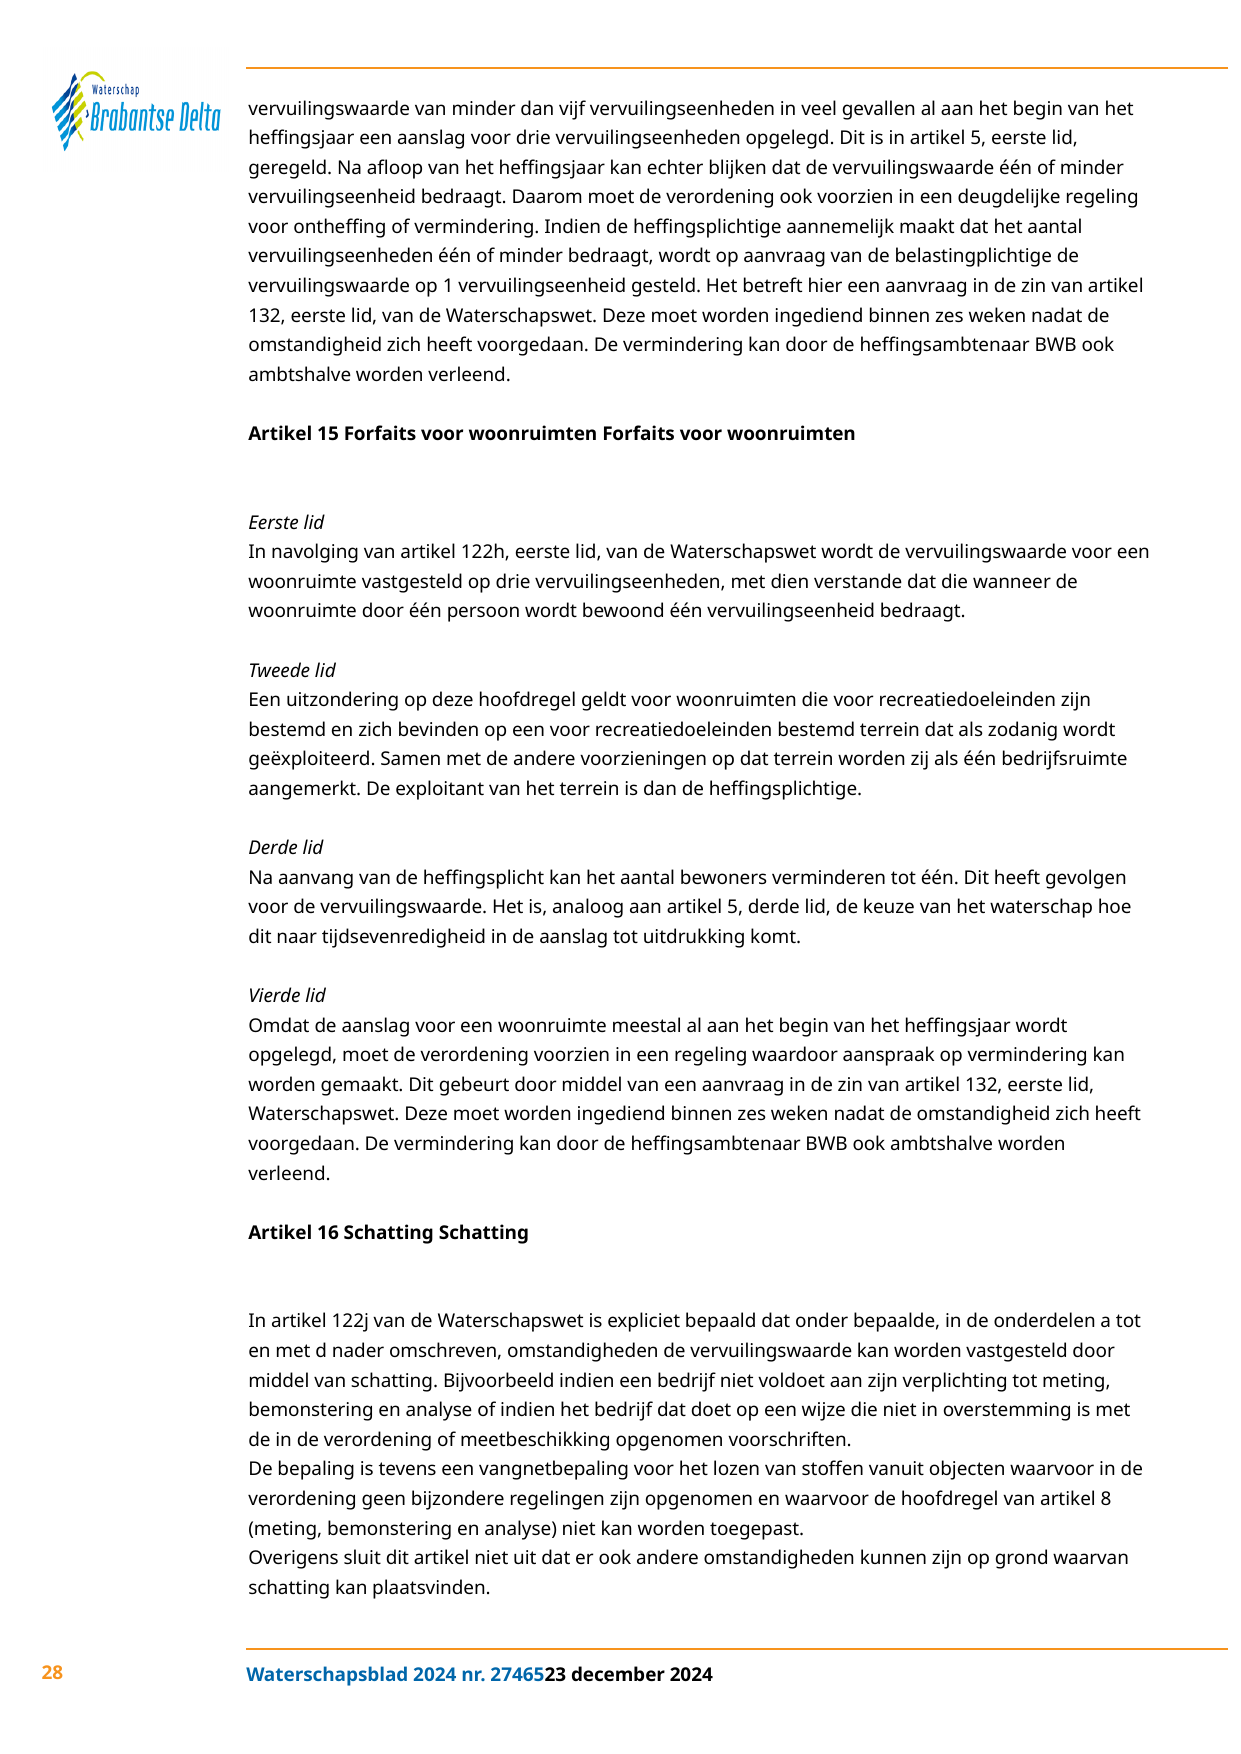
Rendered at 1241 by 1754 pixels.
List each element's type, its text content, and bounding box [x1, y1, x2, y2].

text De bepaling is tevens een vangnetbepaling voor het lozen van stoffen vanuit objecten waarvoor in de verordening geen bijzondere regelingen zijn opgenomen en waarvoor de hoofdregel van artikel 8 (meting, bemonstering en analyse) niet kan worden toegepast. [248, 1456, 1152, 1541]
text Een uitzondering op deze hoofdregel geldt voor woonruimten die voor recreatiedoeleinden zijn bestemd en zich bevinden op een voor recreatiedoeleinden bestemd terrein dat als zodanig wordt geëxploiteerd. Samen met de andere voorzieningen op dat terrein worden zij als één bedrijfsruimte aangemerkt. De exploitant van het terrein is dan de heffingsplichtige. [248, 686, 1152, 801]
picture [41, 47, 231, 172]
text In artikel 122j van de Waterschapswet is expliciet bepaald dat onder bepaalde, in de onderdelen a tot en met d nader omschreven, omstandigheden de vervuilingswaarde kan worden vastgesteld door middel van schatting. Bijvoorbeeld indien een bedrijf niet voldoet aan zijn verplichting tot meting, bemonstering en analyse of indien het bedrijf dat doet op een wijze die niet in overstemming is met de in de verordening of meetbeschikking opgenomen voorschriften. [248, 1308, 1152, 1452]
text Artikel 16 Schatting Schatting [248, 1219, 1152, 1245]
text Derde lid [248, 834, 1152, 860]
text Eerste lid [248, 509, 1152, 535]
text Vierde lid [248, 982, 1152, 1008]
text Tweede lid [248, 657, 1152, 683]
text vervuilingswaarde van minder dan vijf vervuilingseenheden in veel gevallen al aan het begin van het heffingsjaar een aanslag voor drie vervuilingseenheden opgelegd. Dit is in artikel 5, eerste lid, geregeld. Na afloop van het heffingsjaar kan echter blijken dat de vervuilingswaarde één of minder vervuilingseenheid bedraagt. Daarom moet de verordening ook voorzien in een deugdelijke regeling voor ontheffing of vermindering. Indien de heffingsplichtige aannemelijk maakt dat het aantal vervuilingseenheden één of minder bedraagt, wordt op aanvraag van de belastingplichtige de vervuilingswaarde op 1 vervuilingseenheid gesteld. Het betreft hier een aanvraag in de zin van artikel 132, eerste lid, van de Waterschapswet. Deze moet worden ingediend binnen zes weken nadat de omstandigheid zich heeft voorgedaan. De vermindering kan door de heffingsambtenaar BWB ook ambtshalve worden verleend. [248, 95, 1152, 387]
text Omdat de aanslag voor een woonruimte meestal al aan het begin van het heffingsjaar wordt opgelegd, moet de verordening voorzien in een regeling waardoor aanspraak op vermindering kan worden gemaakt. Dit gebeurt door middel van een aanvraag in de zin van artikel 132, eerste lid, Waterschapswet. Deze moet worden ingediend binnen zes weken nadat de omstandigheid zich heeft voorgedaan. De vermindering kan door de heffingsambtenaar BWB ook ambtshalve worden verleend. [248, 1012, 1152, 1186]
text In navolging van artikel 122h, eerste lid, van de Waterschapswet wordt de vervuilingswaarde voor een woonruimte vastgesteld op drie vervuilingseenheden, met dien verstande dat die wanneer de woonruimte door één persoon wordt bewoond één vervuilingseenheid bedraagt. [248, 538, 1152, 623]
text Overigens sluit dit artikel niet uit dat er ook andere omstandigheden kunnen zijn op grond waarvan schatting kan plaatsvinden. [248, 1544, 1152, 1600]
text Na aanvang van de heffingsplicht kan het aantal bewoners verminderen tot één. Dit heeft gevolgen voor de vervuilingswaarde. Het is, analoog aan artikel 5, derde lid, de keuze van het waterschap hoe dit naar tijdsevenredigheid in de aanslag tot uitdrukking komt. [248, 864, 1152, 949]
text Artikel 15 Forfaits voor woonruimten Forfaits voor woonruimten [248, 420, 1152, 446]
